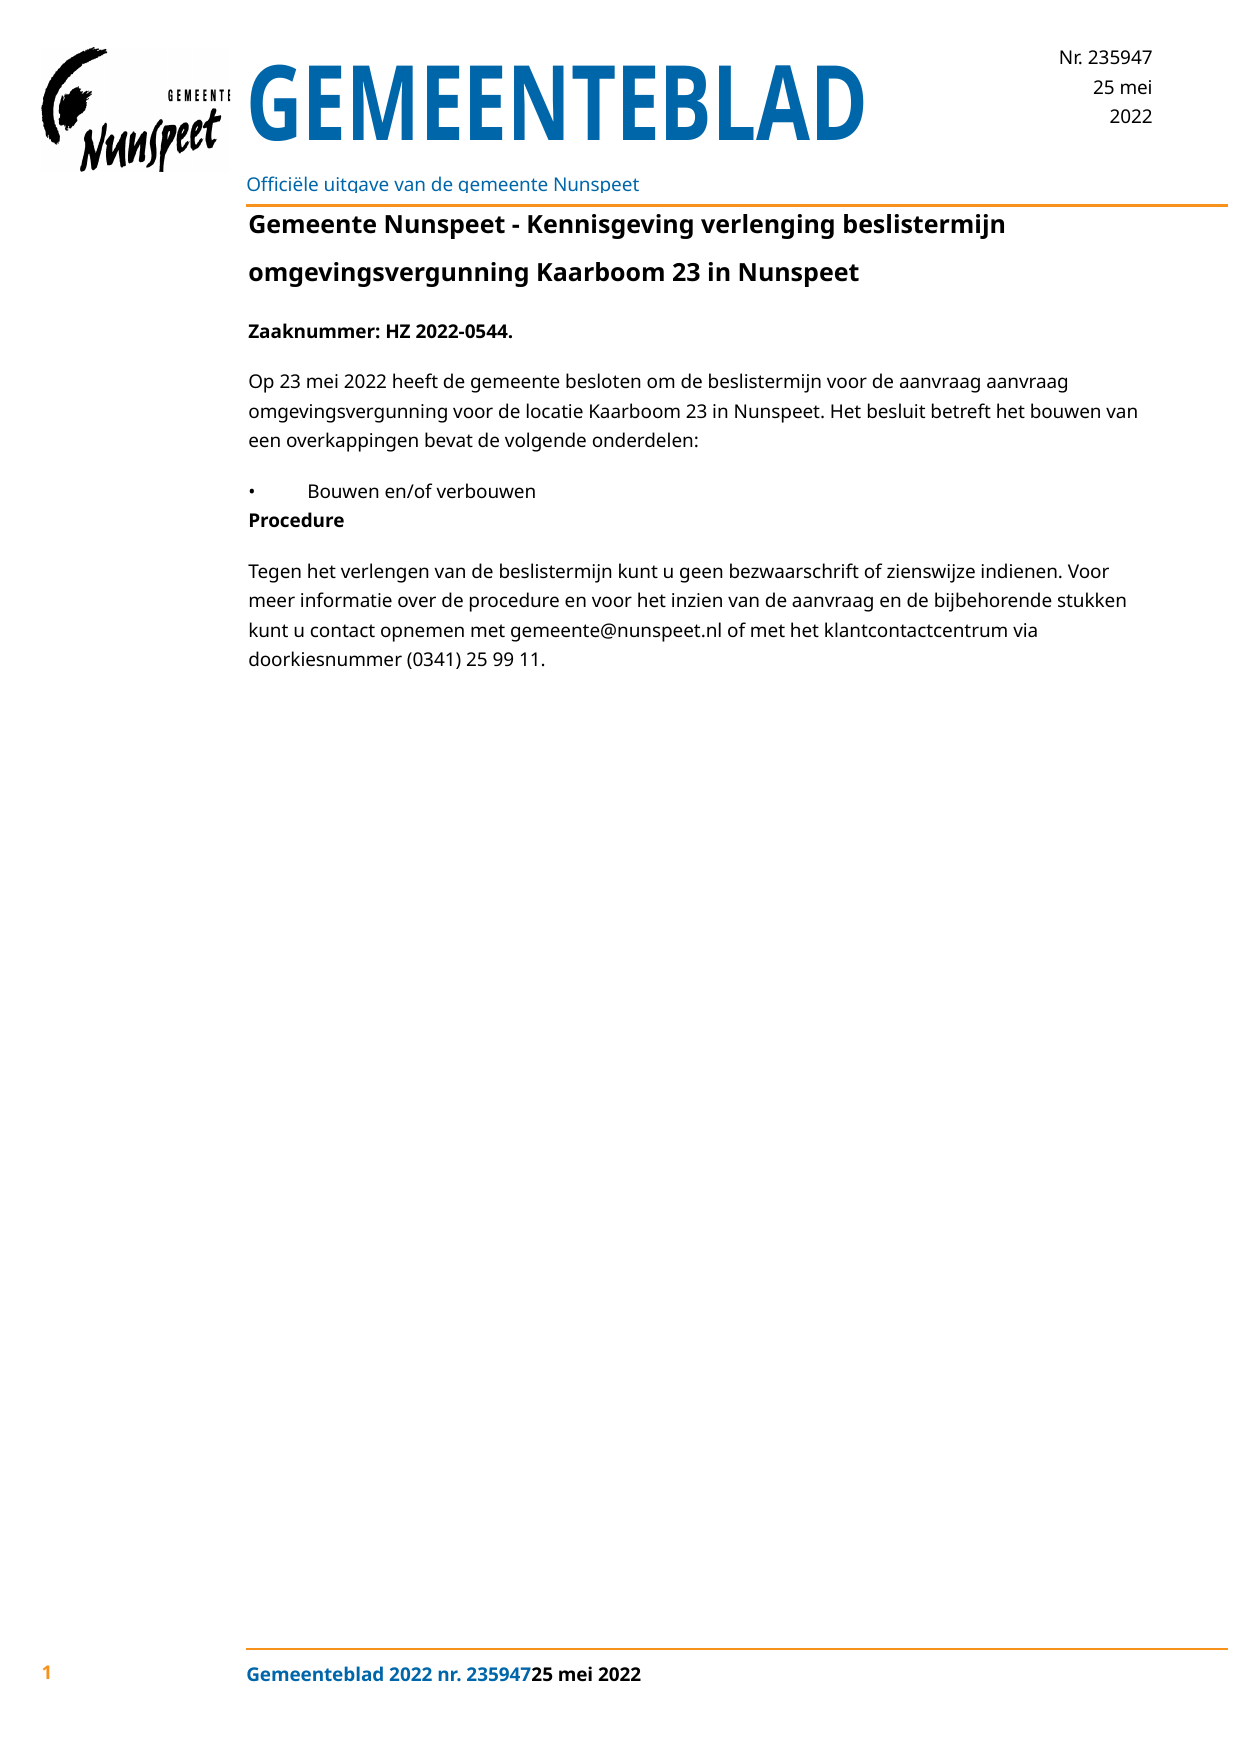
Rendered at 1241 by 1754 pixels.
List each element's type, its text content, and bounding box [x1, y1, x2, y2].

picture [41, 47, 231, 172]
text Zaaknummer: HZ 2022-0544. [248, 318, 1152, 344]
text Gemeente Nunspeet - Kennisgeving verlenging beslistermijn omgevingsvergunning Kaarboom 23 in Nunspeet [248, 207, 1152, 288]
list Bouwen en/of verbouwen [248, 478, 1152, 504]
text Procedure [248, 507, 1152, 533]
text Op 23 mei 2022 heeft de gemeente besloten om de beslistermijn voor de aanvraag aanvraag omgevingsvergunning voor de locatie Kaarboom 23 in Nunspeet. Het besluit betreft het bouwen van een overkappingen bevat de volgende onderdelen: [248, 368, 1152, 453]
text Tegen het verlengen van de beslistermijn kunt u geen bezwaarschrift of zienswijze indienen. Voor meer informatie over de procedure en voor het inzien van de aanvraag en de bijbehorende stukken kunt u contact opnemen met gemeente@nunspeet.nl of met het klantcontactcentrum via doorkiesnummer (0341) 25 99 11. [248, 558, 1152, 672]
